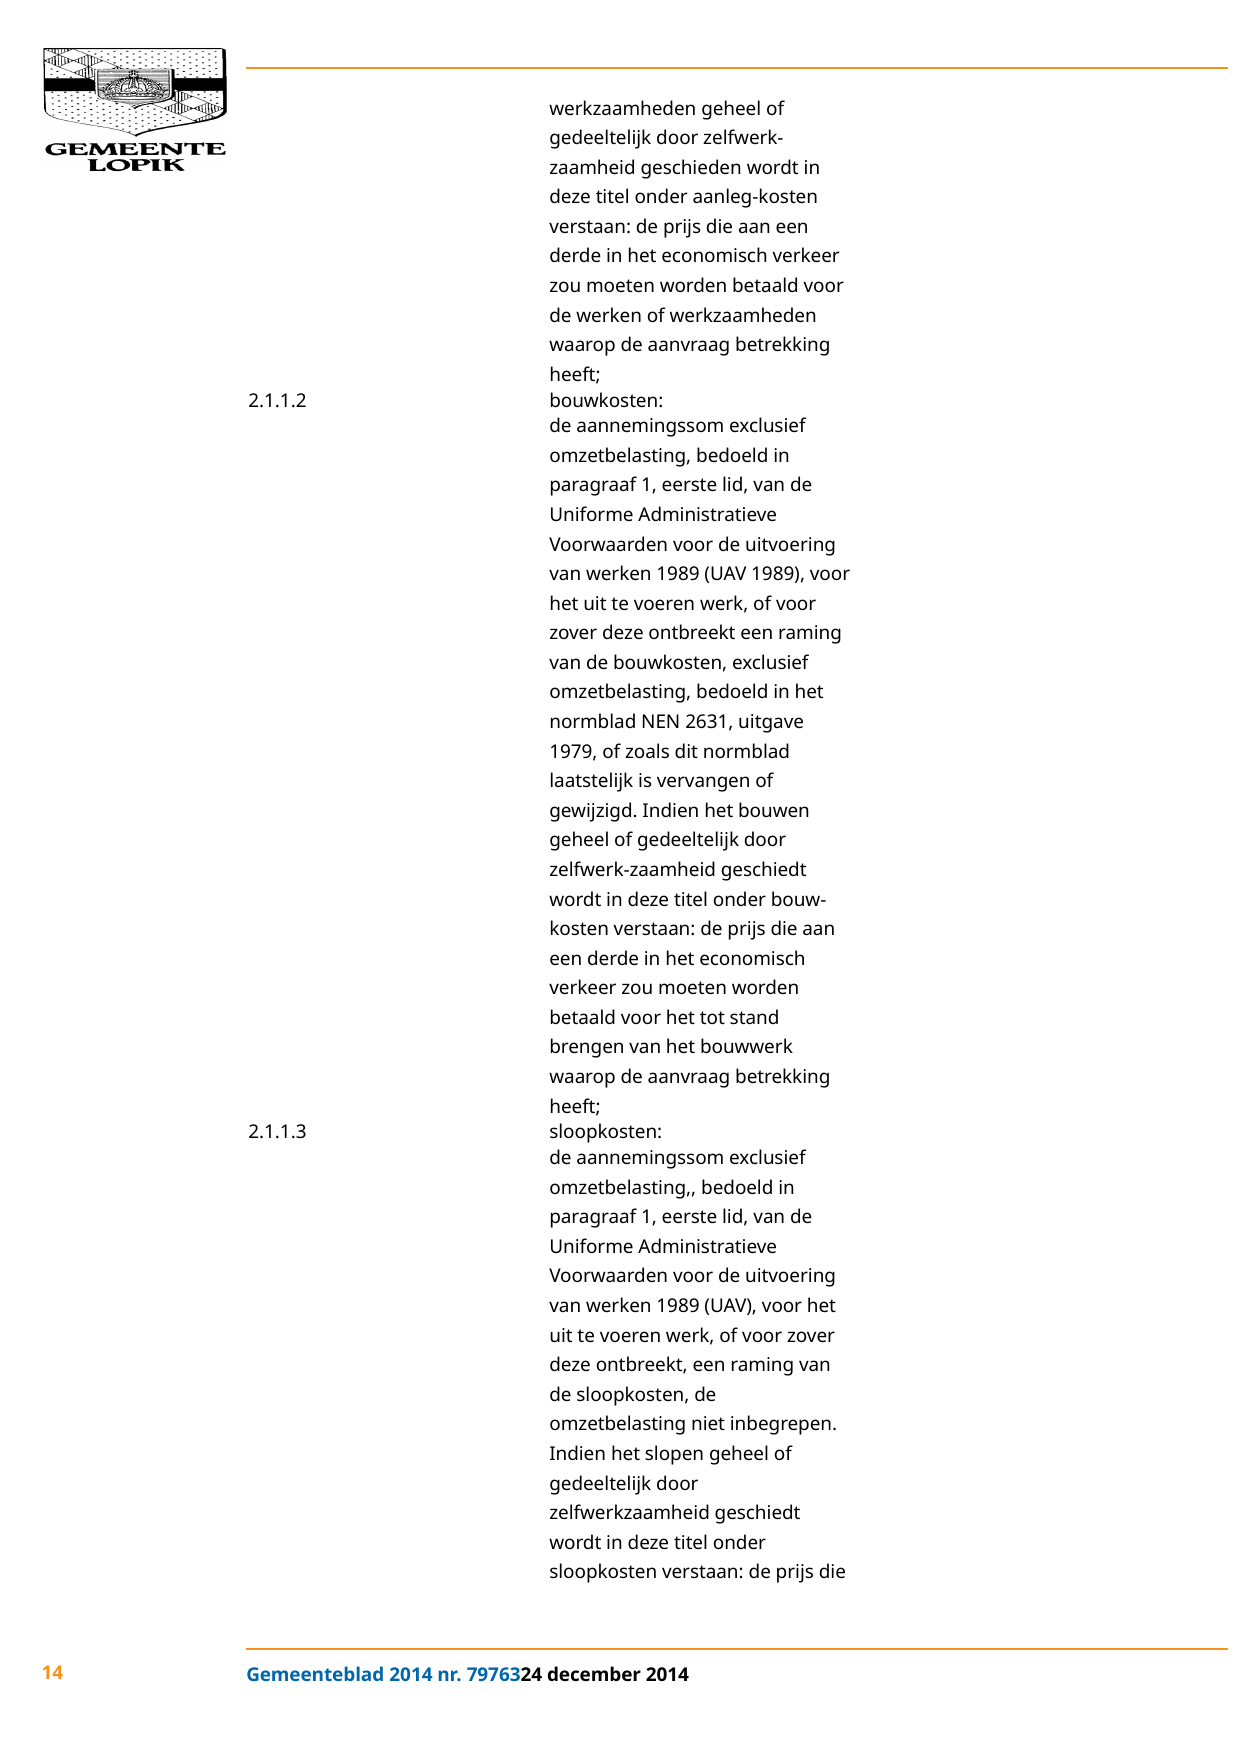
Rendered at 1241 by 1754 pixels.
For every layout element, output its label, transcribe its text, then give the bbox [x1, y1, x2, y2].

table_cell [248, 413, 549, 1119]
table_cell [248, 95, 549, 387]
table_cell de aannemingssom exclusief omzetbelasting, bedoeld in paragraaf 1, eerste lid, van de Uniforme Administratieve Voorwaarden voor de uitvoering van werken 1989 (UAV 1989), voor het uit te voeren werk, of voor zover deze ontbreekt een raming van de bouwkosten, exclusief omzetbelasting, bedoeld in het normblad NEN 2631, uitgave 1979, of zoals dit normblad laatstelijk is vervangen of gewijzigd. Indien het bouwen geheel of gedeeltelijk door zelfwerk-zaamheid geschiedt wordt in deze titel onder bouw-kosten verstaan: de prijs die aan een derde in het economisch verkeer zou moeten worden betaald voor het tot stand brengen van het bouwwerk waarop de aanvraag betrekking heeft; [549, 413, 850, 1119]
table_cell [850, 95, 1152, 387]
table_cell 2.1.1.3 [248, 1119, 549, 1144]
table_cell de aannemingssom exclusief omzetbelasting,, bedoeld in paragraaf 1, eerste lid, van de Uniforme Administratieve Voorwaarden voor de uitvoering van werken 1989 (UAV), voor het uit te voeren werk, of voor zover deze ontbreekt, een raming van de sloopkosten, de omzetbelasting niet inbegrepen. Indien het slopen geheel of gedeeltelijk door zelfwerkzaamheid geschiedt wordt in deze titel onder sloopkosten verstaan: de prijs die [549, 1144, 850, 1584]
table_cell werkzaamheden geheel of gedeeltelijk door zelfwerk-zaamheid geschieden wordt in deze titel onder aanleg-kosten verstaan: de prijs die aan een derde in het economisch verkeer zou moeten worden betaald voor de werken of werkzaamheden waarop de aanvraag betrekking heeft; [549, 95, 850, 387]
table_cell sloopkosten: [549, 1119, 850, 1144]
table_cell bouwkosten: [549, 387, 850, 412]
table_cell [850, 413, 1152, 1119]
table_cell [850, 1119, 1152, 1144]
table_cell [248, 1144, 549, 1584]
table_cell 2.1.1.2 [248, 387, 549, 412]
table_cell [850, 1144, 1152, 1584]
picture [41, 47, 231, 172]
table_cell [850, 387, 1152, 412]
